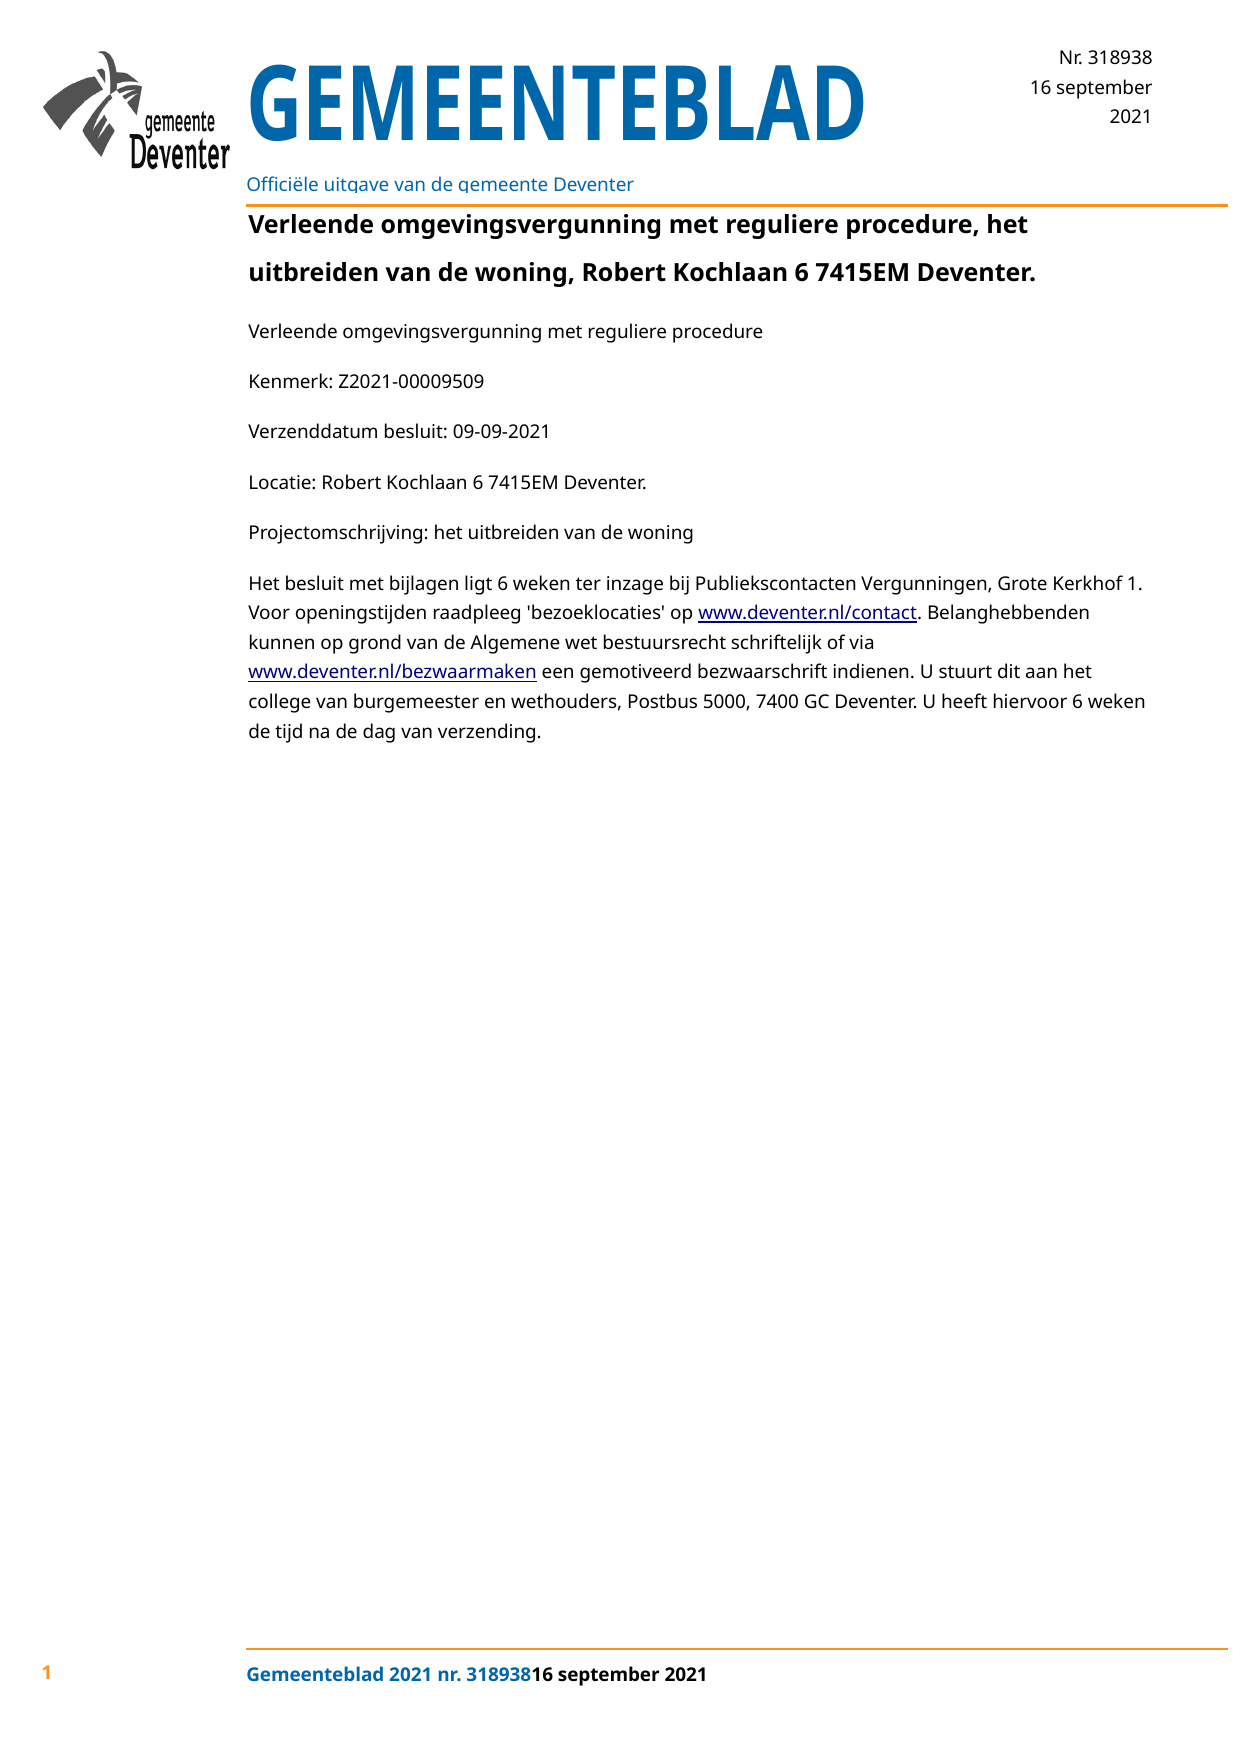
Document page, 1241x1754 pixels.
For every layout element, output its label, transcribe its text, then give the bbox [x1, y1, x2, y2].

text Verzenddatum besluit: 09-09-2021 [248, 419, 1152, 444]
text Verleende omgevingsvergunning met reguliere procedure, het uitbreiden van de woning, Robert Kochlaan 6 7415EM Deventer. [248, 207, 1152, 288]
picture [41, 47, 231, 172]
text Kenmerk: Z2021-00009509 [248, 368, 1152, 394]
text Het besluit met bijlagen ligt 6 weken ter inzage bij Publiekscontacten Vergunningen, Grote Kerkhof 1. Voor openingstijden raadpleeg 'bezoeklocaties' op www.deventer.nl/contact. Belanghebbenden kunnen op grond van de Algemene wet bestuursrecht schriftelijk of via www.deventer.nl/bezwaarmaken een gemotiveerd bezwaarschrift indienen. U stuurt dit aan het college van burgemeester en wethouders, Postbus 5000, 7400 GC Deventer. U heeft hiervoor 6 weken de tijd na de dag van verzending. [248, 570, 1152, 744]
text Locatie: Robert Kochlaan 6 7415EM Deventer. [248, 469, 1152, 495]
text Verleende omgevingsvergunning met reguliere procedure [248, 318, 1152, 344]
text Projectomschrijving: het uitbreiden van de woning [248, 519, 1152, 545]
